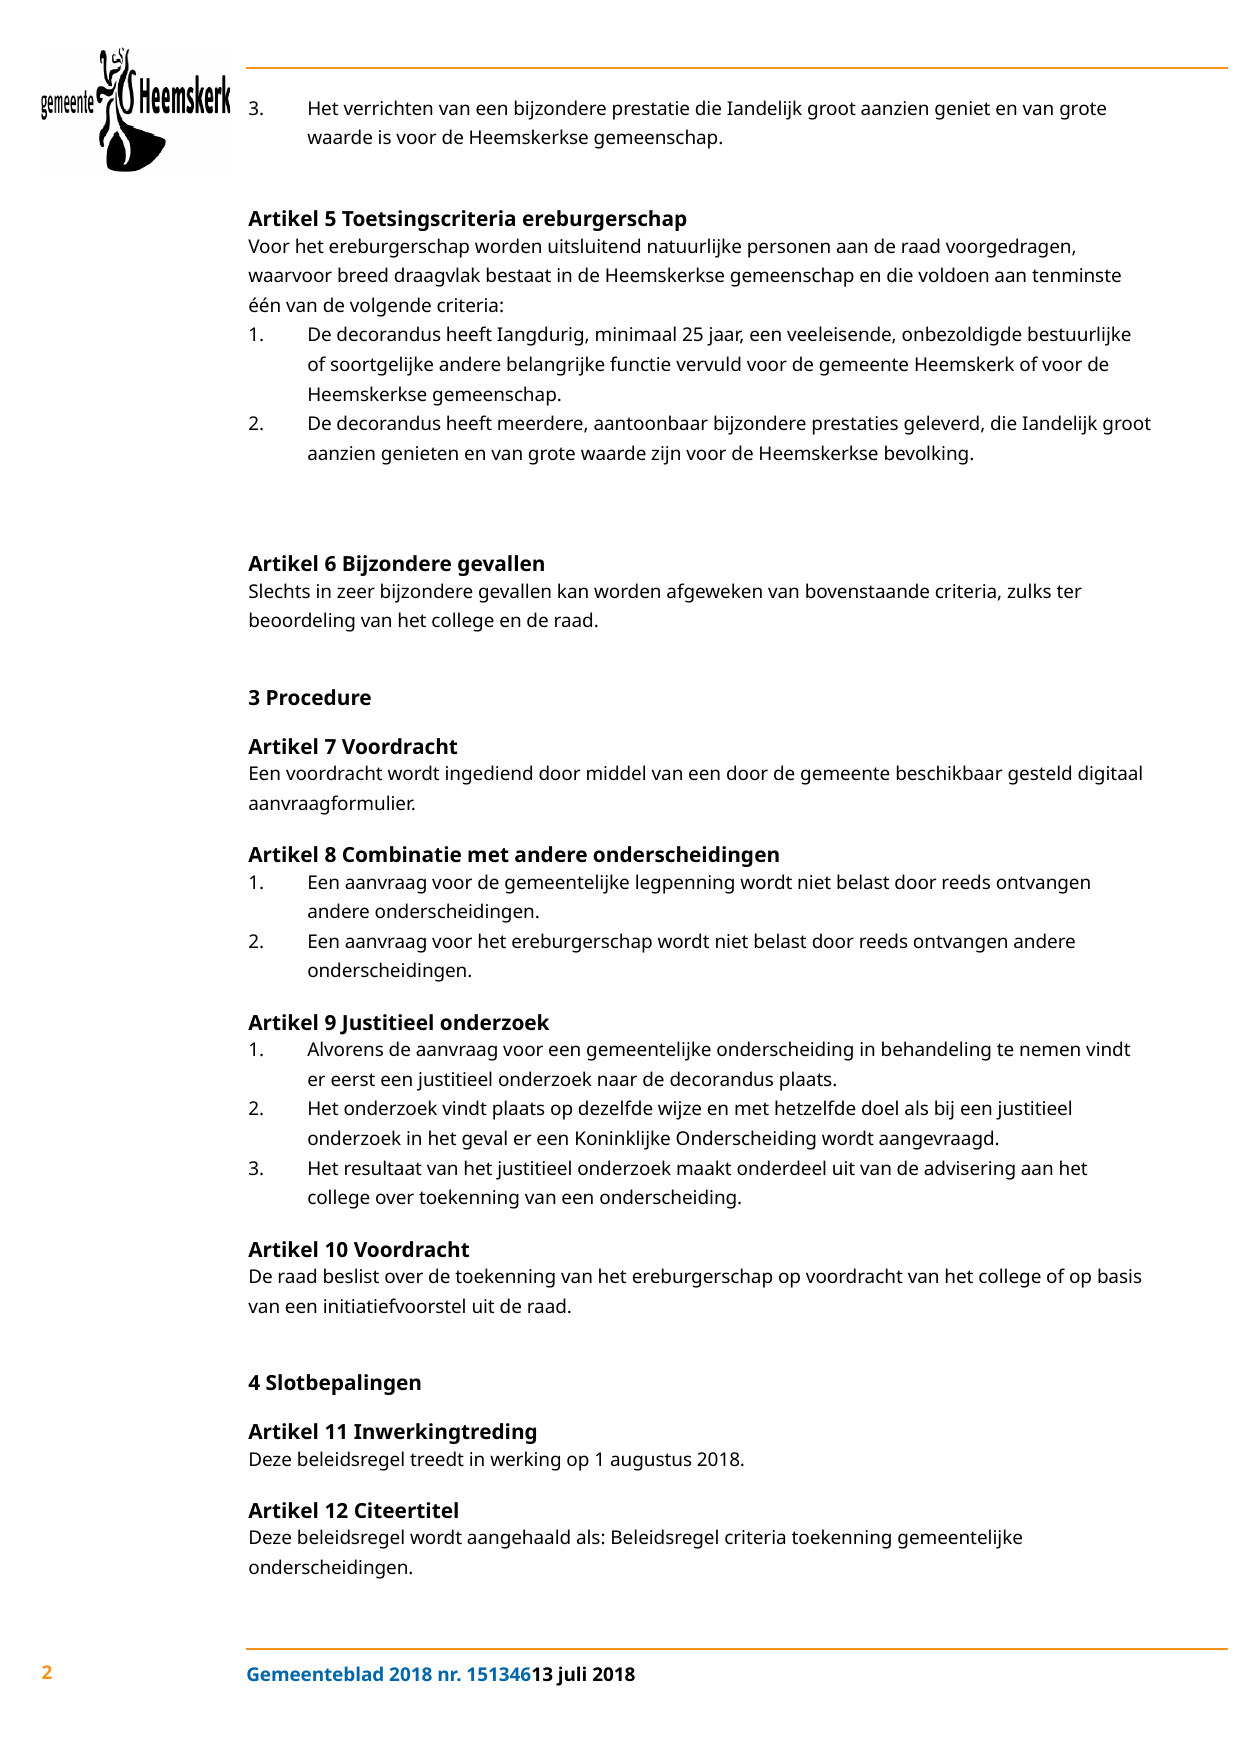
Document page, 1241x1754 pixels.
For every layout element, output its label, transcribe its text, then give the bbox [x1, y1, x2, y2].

text De raad beslist over de toekenning van het ereburgerschap op voordracht van het college of op basis van een initiatiefvoorstel uit de raad. [248, 1263, 1152, 1318]
text Voor het ereburgerschap worden uitsluitend natuurlijke personen aan de raad voorgedragen, waarvoor breed draagvlak bestaat in de Heemskerkse gemeenschap en die voldoen aan tenminste één van de volgende criteria: [248, 233, 1152, 318]
text Artikel 10 Voordracht [248, 1235, 1152, 1263]
text Artikel 11 Inwerkingtreding [248, 1417, 1152, 1446]
text 4 Slotbepalingen [248, 1368, 1152, 1396]
text Artikel 9 Justitieel onderzoek [248, 1008, 1152, 1036]
list De decorandus heeft meerdere, aantoonbaar bijzondere prestaties geleverd, die Iandelijk groot aanzien genieten en van grote waarde zijn voor de Heemskerkse bevolking. [248, 410, 1152, 466]
text Artikel 6 Bijzondere gevallen [248, 549, 1152, 578]
text Deze beleidsregel wordt aangehaald als: Beleidsregel criteria toekenning gemeentelijke onderscheidingen. [248, 1524, 1152, 1580]
text Artikel 12 Citeertitel [248, 1496, 1152, 1524]
picture [41, 47, 231, 172]
list Alvorens de aanvraag voor een gemeentelijke onderscheiding in behandeling te nemen vindt er eerst een justitieel onderzoek naar de decorandus plaats. [248, 1036, 1152, 1092]
list Het onderzoek vindt plaats op dezelfde wijze en met hetzelfde doel als bij een justitieel onderzoek in het geval er een Koninklijke Onderscheiding wordt aangevraagd. [248, 1096, 1152, 1151]
text 3 Procedure [248, 683, 1152, 711]
text Slechts in zeer bijzondere gevallen kan worden afgeweken van bovenstaande criteria, zulks ter beoordeling van het college en de raad. [248, 578, 1152, 633]
list Een aanvraag voor het ereburgerschap wordt niet belast door reeds ontvangen andere onderscheidingen. [248, 928, 1152, 983]
list De decorandus heeft Iangdurig, minimaal 25 jaar, een veeleisende, onbezoldigde bestuurlijke of soortgelijke andere belangrijke functie vervuld voor de gemeente Heemskerk of voor de Heemskerkse gemeenschap. [248, 322, 1152, 406]
text Artikel 8 Combinatie met andere onderscheidingen [248, 840, 1152, 869]
list Een aanvraag voor de gemeentelijke legpenning wordt niet belast door reeds ontvangen andere onderscheidingen. [248, 869, 1152, 924]
text Deze beleidsregel treedt in werking op 1 augustus 2018. [248, 1446, 1152, 1471]
text Artikel 7 Voordracht [248, 732, 1152, 760]
text Artikel 5 Toetsingscriteria ereburgerschap [248, 204, 1152, 233]
text Een voordracht wordt ingediend door middel van een door de gemeente beschikbaar gesteld digitaal aanvraagformulier. [248, 760, 1152, 816]
list Het resultaat van het justitieel onderzoek maakt onderdeel uit van de advisering aan het college over toekenning van een onderscheiding. [248, 1155, 1152, 1210]
list Het verrichten van een bijzondere prestatie die Iandelijk groot aanzien geniet en van grote waarde is voor de Heemskerkse gemeenschap. [248, 95, 1152, 150]
